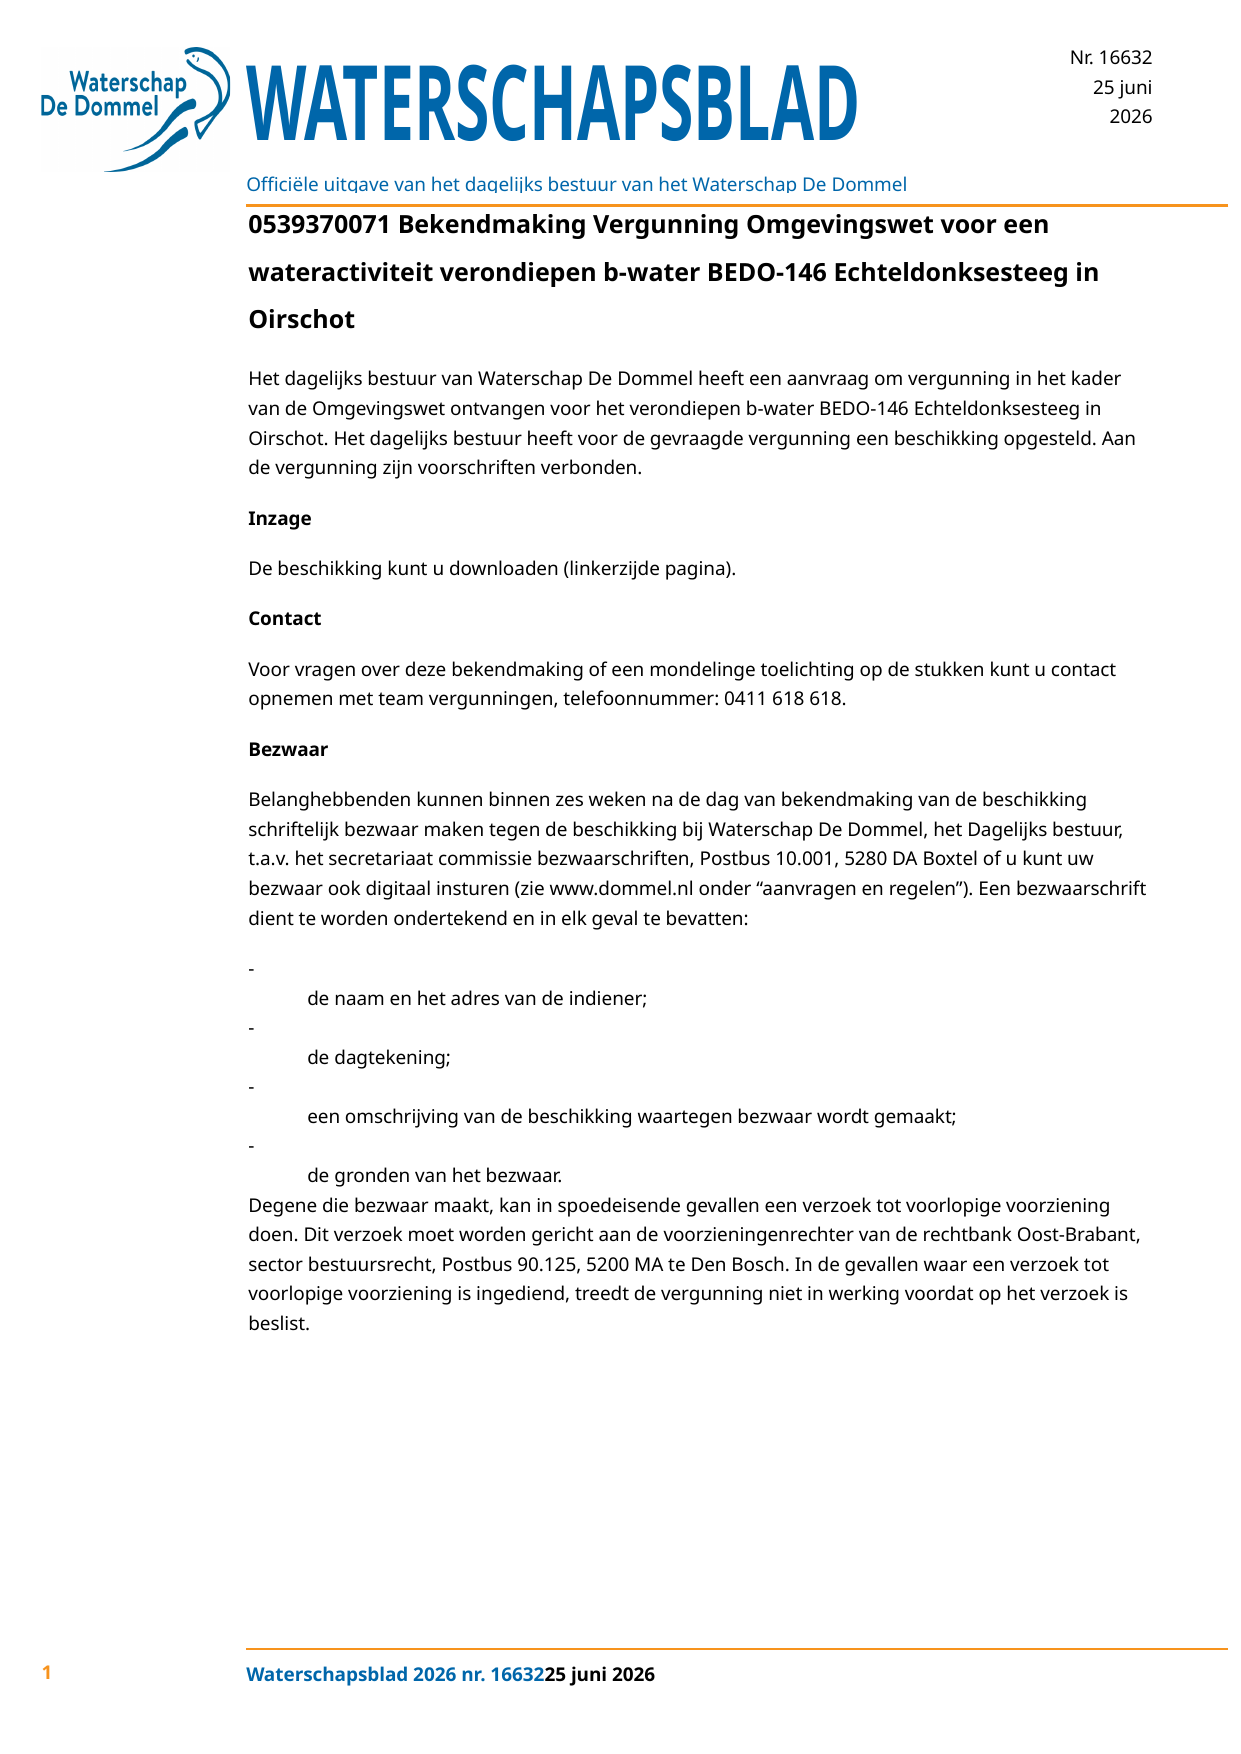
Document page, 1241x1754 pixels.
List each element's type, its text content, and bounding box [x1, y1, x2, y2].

picture [198, 118, 210, 131]
text Degene die bezwaar maakt, kan in spoedeisende gevallen een verzoek tot voorlopige voorziening doen. Dit verzoek moet worden gericht aan de voorzieningenrechter van de rechtbank Oost-Brabant, sector bestuursrecht, Postbus 90.125, 5200 MA te Den Bosch. In de gevallen waar een verzoek tot voorlopige voorziening is ingediend, treedt de vergunning niet in werking voordat op het verzoek is beslist. [248, 1192, 1152, 1336]
text Contact [248, 606, 1152, 631]
text Inzage [248, 505, 1152, 530]
picture [45, 99, 51, 111]
list de gronden van het bezwaar. [248, 1162, 1152, 1188]
picture [41, 47, 231, 172]
text 0539370071 Bekendmaking Vergunning Omgevingswet voor een wateractiviteit verondiepen b-water BEDO-146 Echteldonksesteeg in Oirschot [248, 207, 1152, 336]
text Het dagelijks bestuur van Waterschap De Dommel heeft een aanvraag om vergunning in het kader van de Omgevingswet ontvangen voor het verondiepen b-water BEDO-146 Echteldonksesteeg in Oirschot. Het dagelijks bestuur heeft voor de gevraagde vergunning een beschikking opgesteld. Aan de vergunning zijn voorschriften verbonden. [248, 366, 1152, 480]
list de dagtekening; [248, 1044, 1152, 1069]
list de naam en het adres van de indiener; [248, 985, 1152, 1010]
text De beschikking kunt u downloaden (linkerzijde pagina). [248, 555, 1152, 581]
text Bezwaar [248, 736, 1152, 762]
list een omschrijving van de beschikking waartegen bezwaar wordt gemaakt; [248, 1103, 1152, 1129]
text Voor vragen over deze bekendmaking of een mondelinge toelichting op de stukken kunt u contact opnemen met team vergunningen, telefoonnummer: 0411 618 618. [248, 656, 1152, 711]
picture [204, 47, 231, 76]
text Belanghebbenden kunnen binnen zes weken na de dag van bekendmaking van de beschikking schriftelijk bezwaar maken tegen de beschikking bij Waterschap De Dommel, het Dagelijks bestuur, t.a.v. het secretariaat commissie bezwaarschriften, Postbus 10.001, 5280 DA Boxtel of u kunt uw bezwaar ook digitaal insturen (zie www.dommel.nl onder “aanvragen en regelen”). Een bezwaarschrift dient te worden ondertekend en in elk geval te bevatten: [248, 786, 1152, 930]
